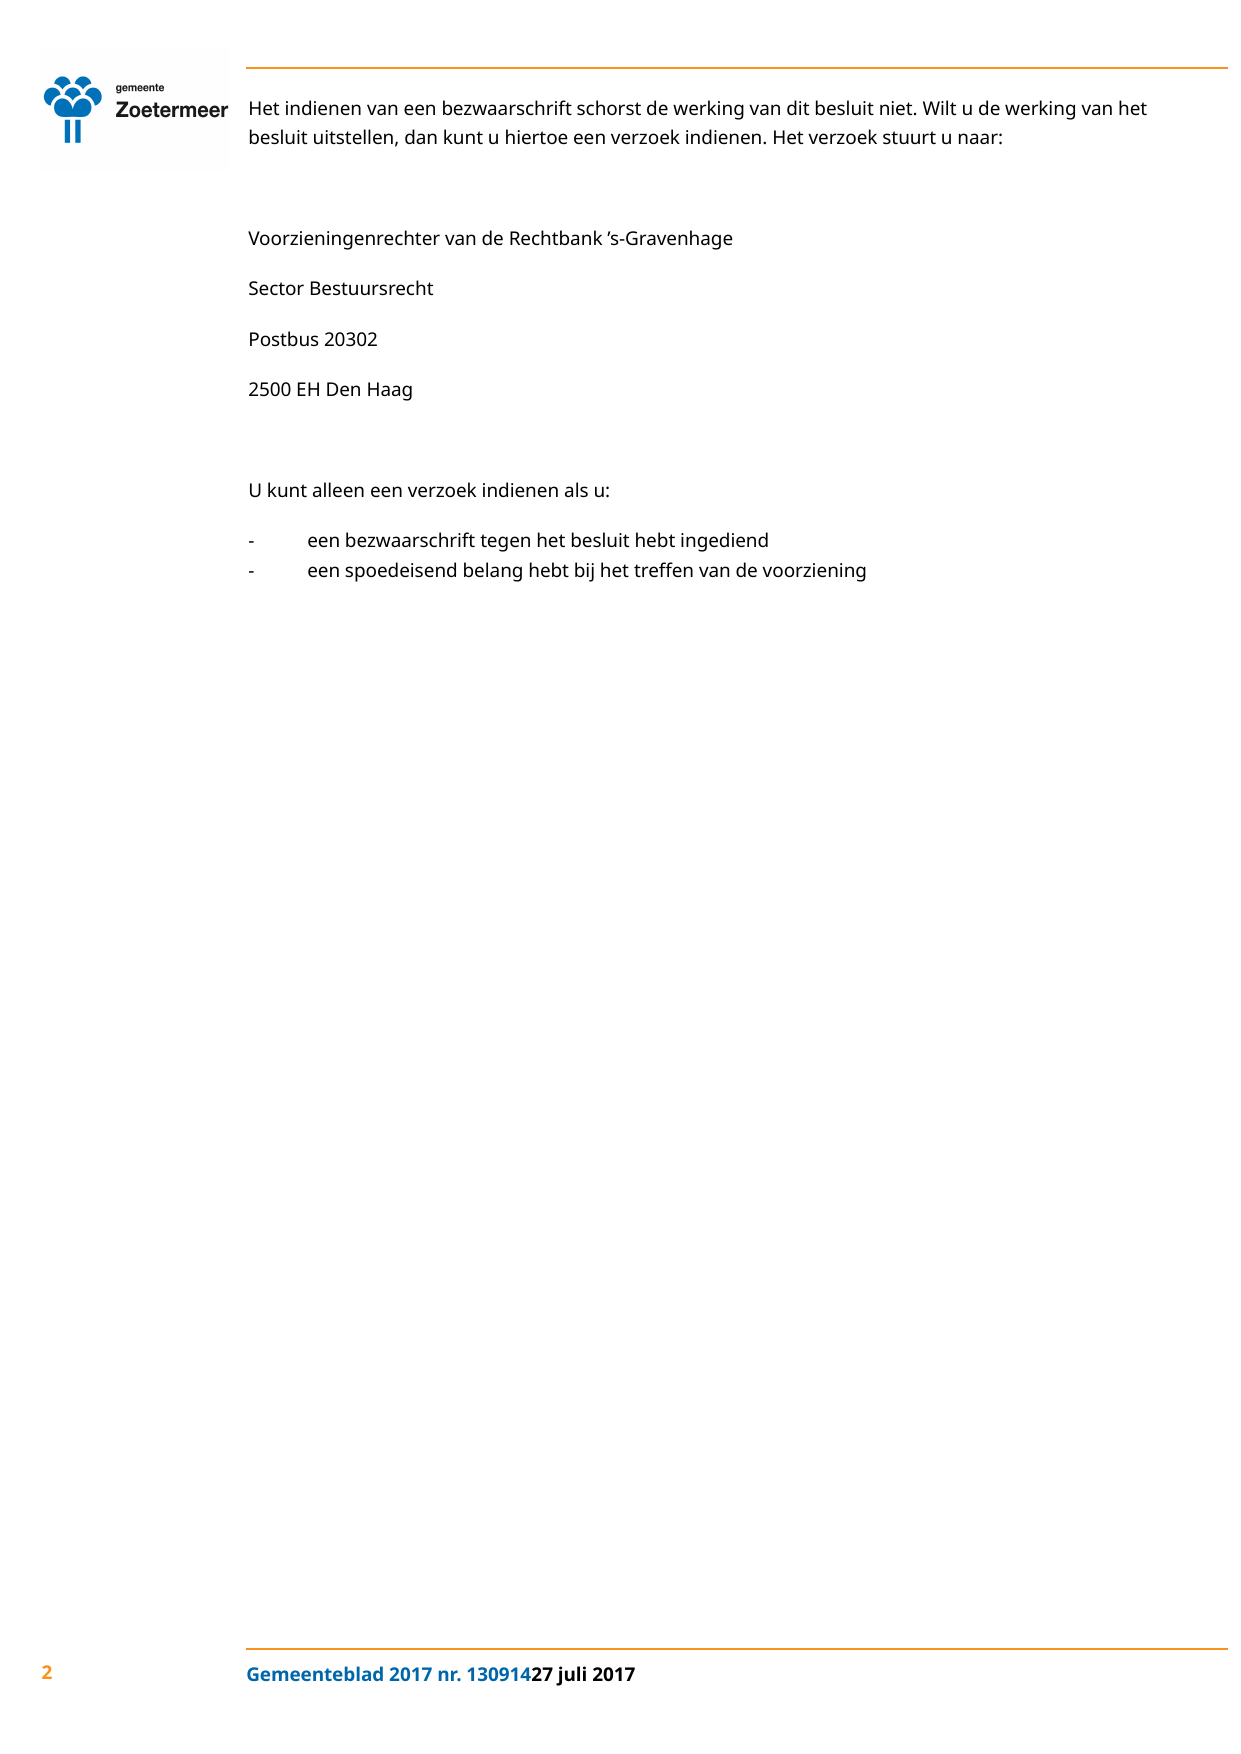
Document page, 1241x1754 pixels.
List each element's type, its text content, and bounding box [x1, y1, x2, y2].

list een bezwaarschrift tegen het besluit hebt ingediend [248, 528, 1152, 553]
list een spoedeisend belang hebt bij het treffen van de voorziening [248, 557, 1152, 583]
text Postbus 20302 [248, 326, 1152, 352]
text 2500 EH Den Haag [248, 376, 1152, 402]
picture [41, 47, 231, 172]
text Voorzieningenrechter van de Rechtbank ’s-Gravenhage [248, 225, 1152, 251]
text U kunt alleen een verzoek indienen als u: [248, 477, 1152, 503]
text Het indienen van een bezwaarschrift schorst de werking van dit besluit niet. Wilt u de werking van het besluit uitstellen, dan kunt u hiertoe een verzoek indienen. Het verzoek stuurt u naar: [248, 95, 1152, 150]
text Sector Bestuursrecht [248, 276, 1152, 301]
